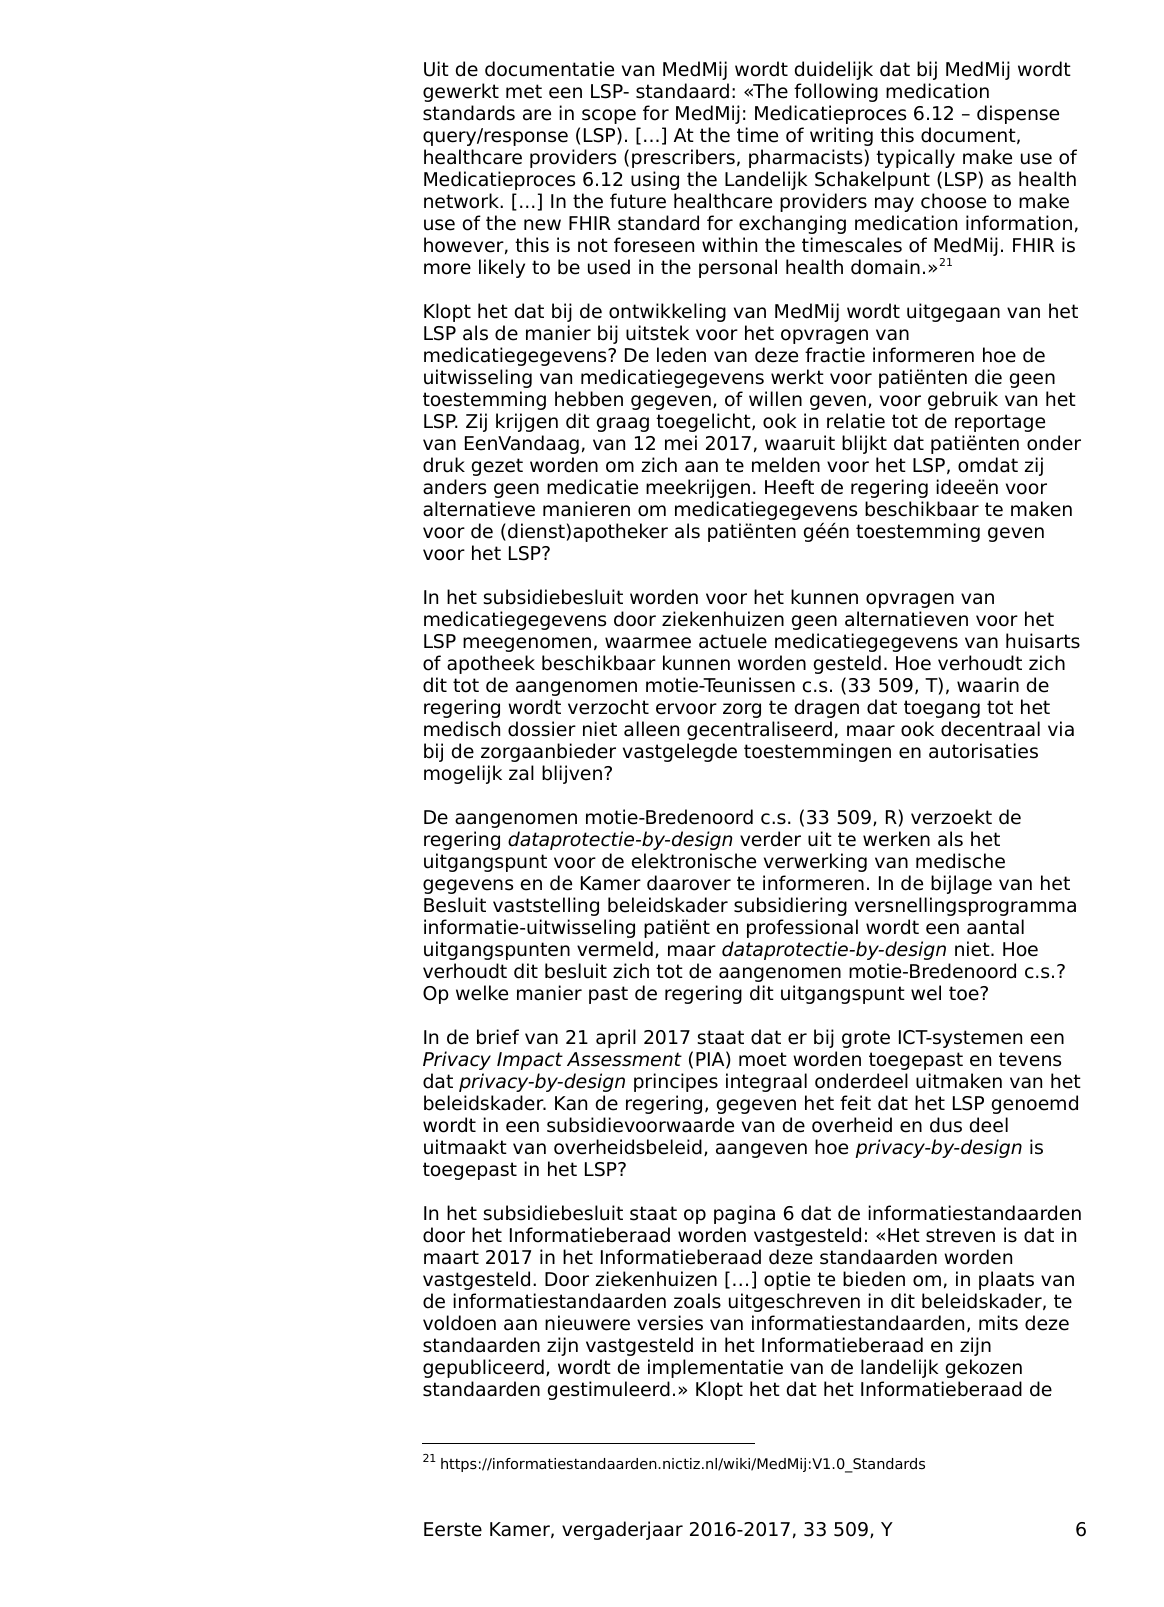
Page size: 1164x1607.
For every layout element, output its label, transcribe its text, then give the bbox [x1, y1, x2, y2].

text https://informatiestandaarden.nictiz.nl/wiki/MedMij:V1.0_Standards [422, 1452, 1087, 1474]
text In de brief van 21 april 2017 staat dat er bij grote ICT-systemen een Privacy Impact Assessment (PIA) moet worden toegepast en tevens dat privacy-by-design principes integraal onderdeel uitmaken van het beleidskader. Kan de regering, gegeven het feit dat het LSP genoemd wordt in een subsidievoorwaarde van de overheid en dus deel uitmaakt van overheidsbeleid, aangeven hoe privacy-by-design is toegepast in het LSP? [422, 1027, 1087, 1181]
text Klopt het dat bij de ontwikkeling van MedMij wordt uitgegaan van het LSP als de manier bij uitstek voor het opvragen van medicatiegegevens? De leden van deze fractie informeren hoe de uitwisseling van medicatiegegevens werkt voor patiënten die geen toestemming hebben gegeven, of willen geven, voor gebruik van het LSP. Zij krijgen dit graag toegelicht, ook in relatie tot de reportage van EenVandaag, van 12 mei 2017, waaruit blijkt dat patiënten onder druk gezet worden om zich aan te melden voor het LSP, omdat zij anders geen medicatie meekrijgen. Heeft de regering ideeën voor alternatieve manieren om medicatiegegevens beschikbaar te maken voor de (dienst)apotheker als patiënten géén toestemming geven voor het LSP? [422, 301, 1087, 565]
text De aangenomen motie-Bredenoord c.s. (33 509, R) verzoekt de regering dataprotectie-by-design verder uit te werken als het uitgangspunt voor de elektronische verwerking van medische gegevens en de Kamer daarover te informeren. In de bijlage van het Besluit vaststelling beleidskader subsidiering versnellingsprogramma informatie-uitwisseling patiënt en professional wordt een aantal uitgangspunten vermeld, maar dataprotectie-by-design niet. Hoe verhoudt dit besluit zich tot de aangenomen motie-Bredenoord c.s.? Op welke manier past de regering dit uitgangspunt wel toe? [422, 807, 1087, 1005]
text Uit de documentatie van MedMij wordt duidelijk dat bij MedMij wordt gewerkt met een LSP- standaard: «The following medication standards are in scope for MedMij: Medicatieproces 6.12 – dispense query/response (LSP). [...] At the time of writing this document, healthcare providers (prescribers, pharmacists) typically make use of Medicatieproces 6.12 using the Landelijk Schakelpunt (LSP) as health network. [...] In the future healthcare providers may choose to make use of the new FHIR standard for exchanging medication information, however, this is not foreseen within the timescales of MedMij. FHIR is more likely to be used in the personal health domain.» [422, 59, 1087, 279]
text In het subsidiebesluit staat op pagina 6 dat de informatiestandaarden door het Informatieberaad worden vastgesteld: «Het streven is dat in maart 2017 in het Informatieberaad deze standaarden worden vastgesteld. Door ziekenhuizen […] optie te bieden om, in plaats van de informatiestandaarden zoals uitgeschreven in dit beleidskader, te voldoen aan nieuwere versies van informatiestandaarden, mits deze standaarden zijn vastgesteld in het Informatieberaad en zijn gepubliceerd, wordt de implementatie van de landelijk gekozen standaarden gestimuleerd.» Klopt het dat het Informatieberaad de [422, 1203, 1087, 1401]
text In het subsidiebesluit worden voor het kunnen opvragen van medicatiegegevens door ziekenhuizen geen alternatieven voor het LSP meegenomen, waarmee actuele medicatiegegevens van huisarts of apotheek beschikbaar kunnen worden gesteld. Hoe verhoudt zich dit tot de aangenomen motie-Teunissen c.s. (33 509, T), waarin de regering wordt verzocht ervoor zorg te dragen dat toegang tot het medisch dossier niet alleen gecentraliseerd, maar ook decentraal via bij de zorgaanbieder vastgelegde toestemmingen en autorisaties mogelijk zal blijven? [422, 587, 1087, 785]
